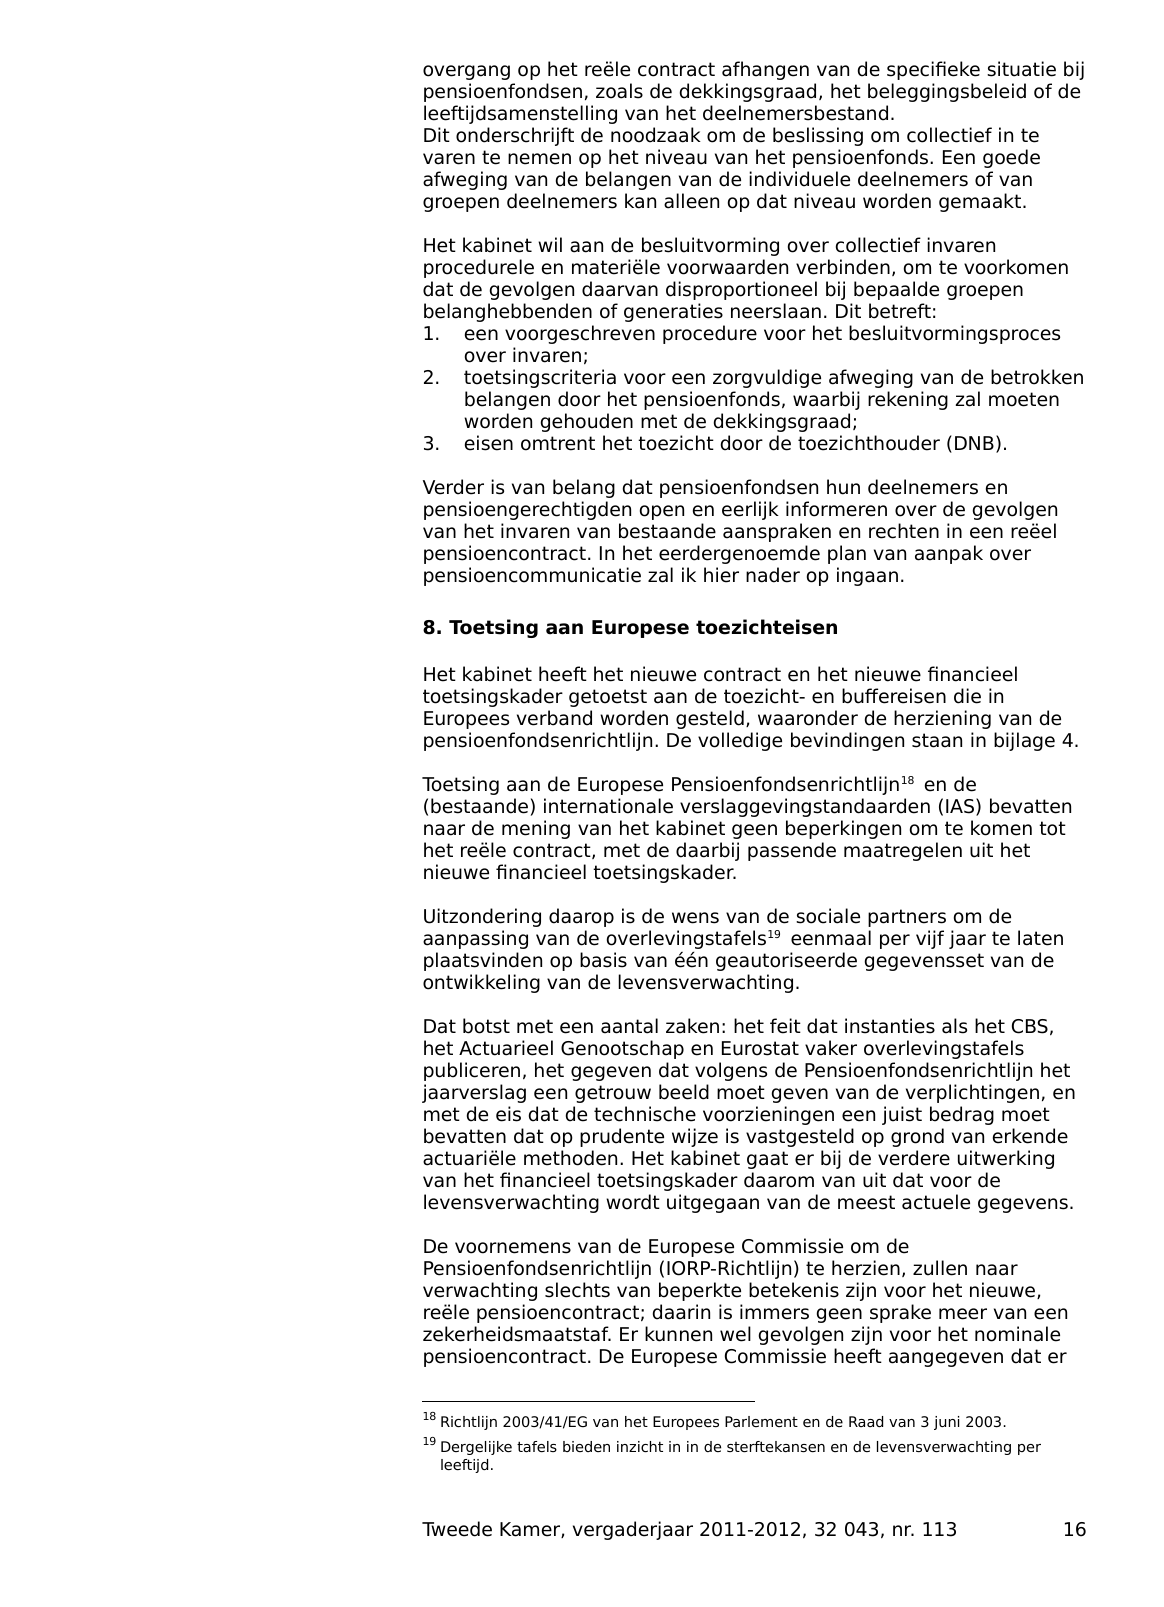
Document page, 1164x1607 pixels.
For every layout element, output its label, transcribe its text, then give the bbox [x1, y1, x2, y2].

text Dit onderschrijft de noodzaak om de beslissing om collectief in te varen te nemen op het niveau van het pensioenfonds. Een goede afweging van de belangen van de individuele deelnemers of van groepen deelnemers kan alleen op dat niveau worden gemaakt. [422, 125, 1087, 213]
text Het kabinet wil aan de besluitvorming over collectief invaren procedurele en materiële voorwaarden verbinden, om te voorkomen dat de gevolgen daarvan disproportioneel bij bepaalde groepen belanghebbenden of generaties neerslaan. Dit betreft: [422, 235, 1087, 323]
text Dergelijke tafels bieden inzicht in in de sterftekansen en de levensverwachting per leeftijd. [422, 1435, 1087, 1474]
text Toetsing aan de Europese Pensioenfondsenrichtlijn en de (bestaande) internationale verslaggevingstandaarden (IAS) bevatten naar de mening van het kabinet geen beperkingen om te komen tot het reële contract, met de daarbij passende maatregelen uit het nieuwe financieel toetsingskader. [422, 774, 1087, 884]
text overgang op het reële contract afhangen van de specifieke situatie bij pensioenfondsen, zoals de dekkingsgraad, het beleggingsbeleid of de leeftijdsamenstelling van het deelnemersbestand. [422, 59, 1087, 125]
text 2. toetsingscriteria voor een zorgvuldige afweging van de betrokken belangen door het pensioenfonds, waarbij rekening zal moeten worden gehouden met de dekkingsgraad; [422, 367, 1087, 433]
text Verder is van belang dat pensioenfondsen hun deelnemers en pensioengerechtigden open en eerlijk informeren over de gevolgen van het invaren van bestaande aanspraken en rechten in een reëel pensioencontract. In het eerdergenoemde plan van aanpak over pensioencommunicatie zal ik hier nader op ingaan. [422, 477, 1087, 587]
text 3. eisen omtrent het toezicht door de toezichthouder (DNB). [422, 433, 1087, 455]
text Uitzondering daarop is de wens van de sociale partners om de aanpassing van de overlevingstafels eenmaal per vijf jaar te laten plaatsvinden op basis van één geautoriseerde gegevensset van de ontwikkeling van de levensverwachting. [422, 906, 1087, 994]
text Het kabinet heeft het nieuwe contract en het nieuwe financieel toetsingskader getoetst aan de toezicht- en buffereisen die in Europees verband worden gesteld, waaronder de herziening van de pensioenfondsenrichtlijn. De volledige bevindingen staan in bijlage 4. [422, 664, 1087, 752]
subtitle 8. Toetsing aan Europese toezichteisen [422, 617, 1087, 639]
text De voornemens van de Europese Commissie om de Pensioenfondsenrichtlijn (IORP-Richtlijn) te herzien, zullen naar verwachting slechts van beperkte betekenis zijn voor het nieuwe, reële pensioencontract; daarin is immers geen sprake meer van een zekerheidsmaatstaf. Er kunnen wel gevolgen zijn voor het nominale pensioencontract. De Europese Commissie heeft aangegeven dat er [422, 1236, 1087, 1368]
text Richtlijn 2003/41/EG van het Europees Parlement en de Raad van 3 juni 2003. [422, 1410, 1087, 1432]
text Dat botst met een aantal zaken: het feit dat instanties als het CBS, het Actuarieel Genootschap en Eurostat vaker overlevingstafels publiceren, het gegeven dat volgens de Pensioenfondsenrichtlijn het jaarverslag een getrouw beeld moet geven van de verplichtingen, en met de eis dat de technische voorzieningen een juist bedrag moet bevatten dat op prudente wijze is vastgesteld op grond van erkende actuariële methoden. Het kabinet gaat er bij de verdere uitwerking van het financieel toetsingskader daarom van uit dat voor de levensverwachting wordt uitgegaan van de meest actuele gegevens. [422, 1016, 1087, 1214]
text 1. een voorgeschreven procedure voor het besluitvormingsproces over invaren; [422, 323, 1087, 367]
